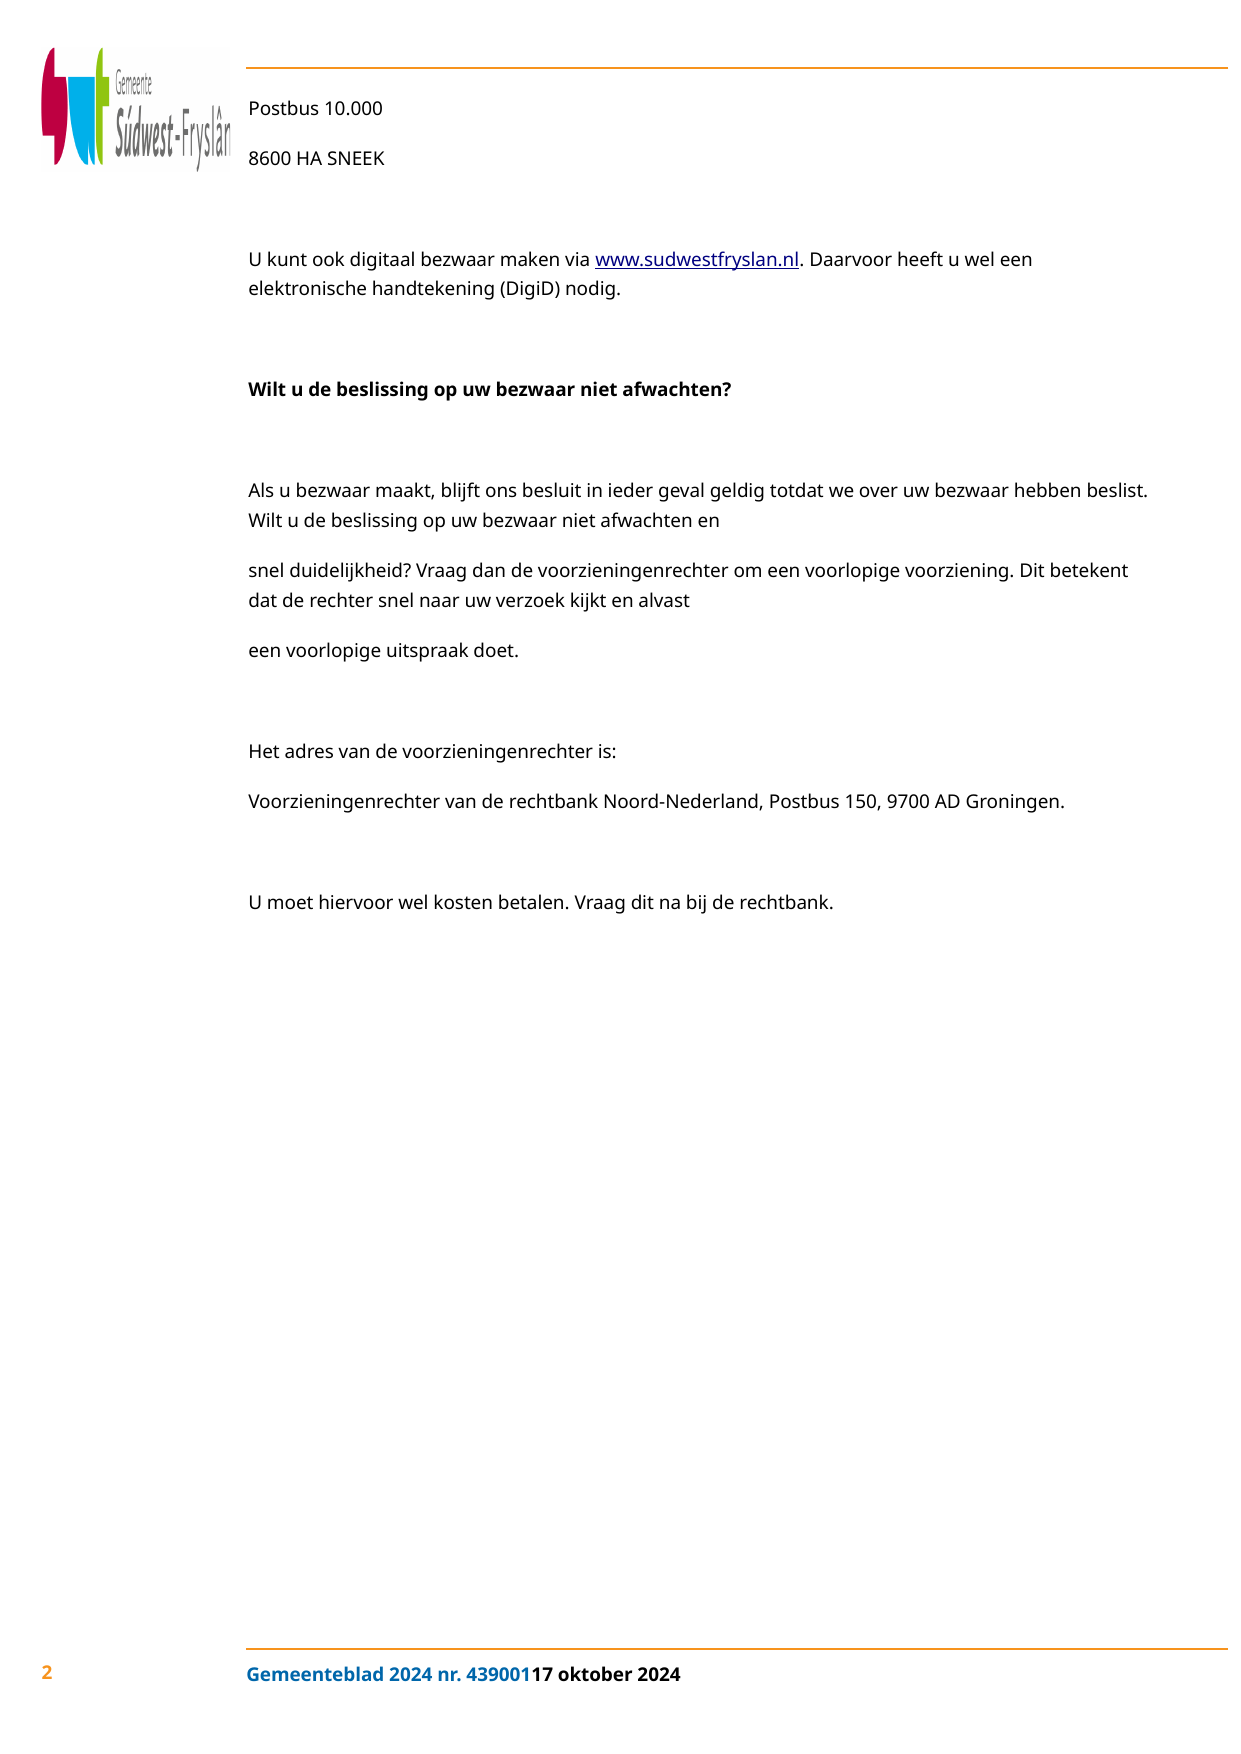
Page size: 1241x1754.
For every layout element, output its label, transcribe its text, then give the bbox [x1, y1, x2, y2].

text Als u bezwaar maakt, blijft ons besluit in ieder geval geldig totdat we over uw bezwaar hebben beslist. Wilt u de beslissing op uw bezwaar niet afwachten en [248, 477, 1152, 533]
picture [41, 47, 231, 172]
text Postbus 10.000 [248, 95, 1152, 121]
text 8600 HA SNEEK [248, 145, 1152, 171]
text Wilt u de beslissing op uw bezwaar niet afwachten? [248, 376, 1152, 402]
text U moet hiervoor wel kosten betalen. Vraag dit na bij de rechtbank. [248, 889, 1152, 915]
text U kunt ook digitaal bezwaar maken via www.sudwestfryslan.nl. Daarvoor heeft u wel een elektronische handtekening (DigiD) nodig. [248, 246, 1152, 301]
text Voorzieningenrechter van de rechtbank Noord-Nederland, Postbus 150, 9700 AD Groningen. [248, 788, 1152, 814]
text snel duidelijkheid? Vraag dan de voorzieningenrechter om een voorlopige voorziening. Dit betekent dat de rechter snel naar uw verzoek kijkt en alvast [248, 557, 1152, 613]
text Het adres van de voorzieningenrechter is: [248, 738, 1152, 764]
text een voorlopige uitspraak doet. [248, 637, 1152, 663]
